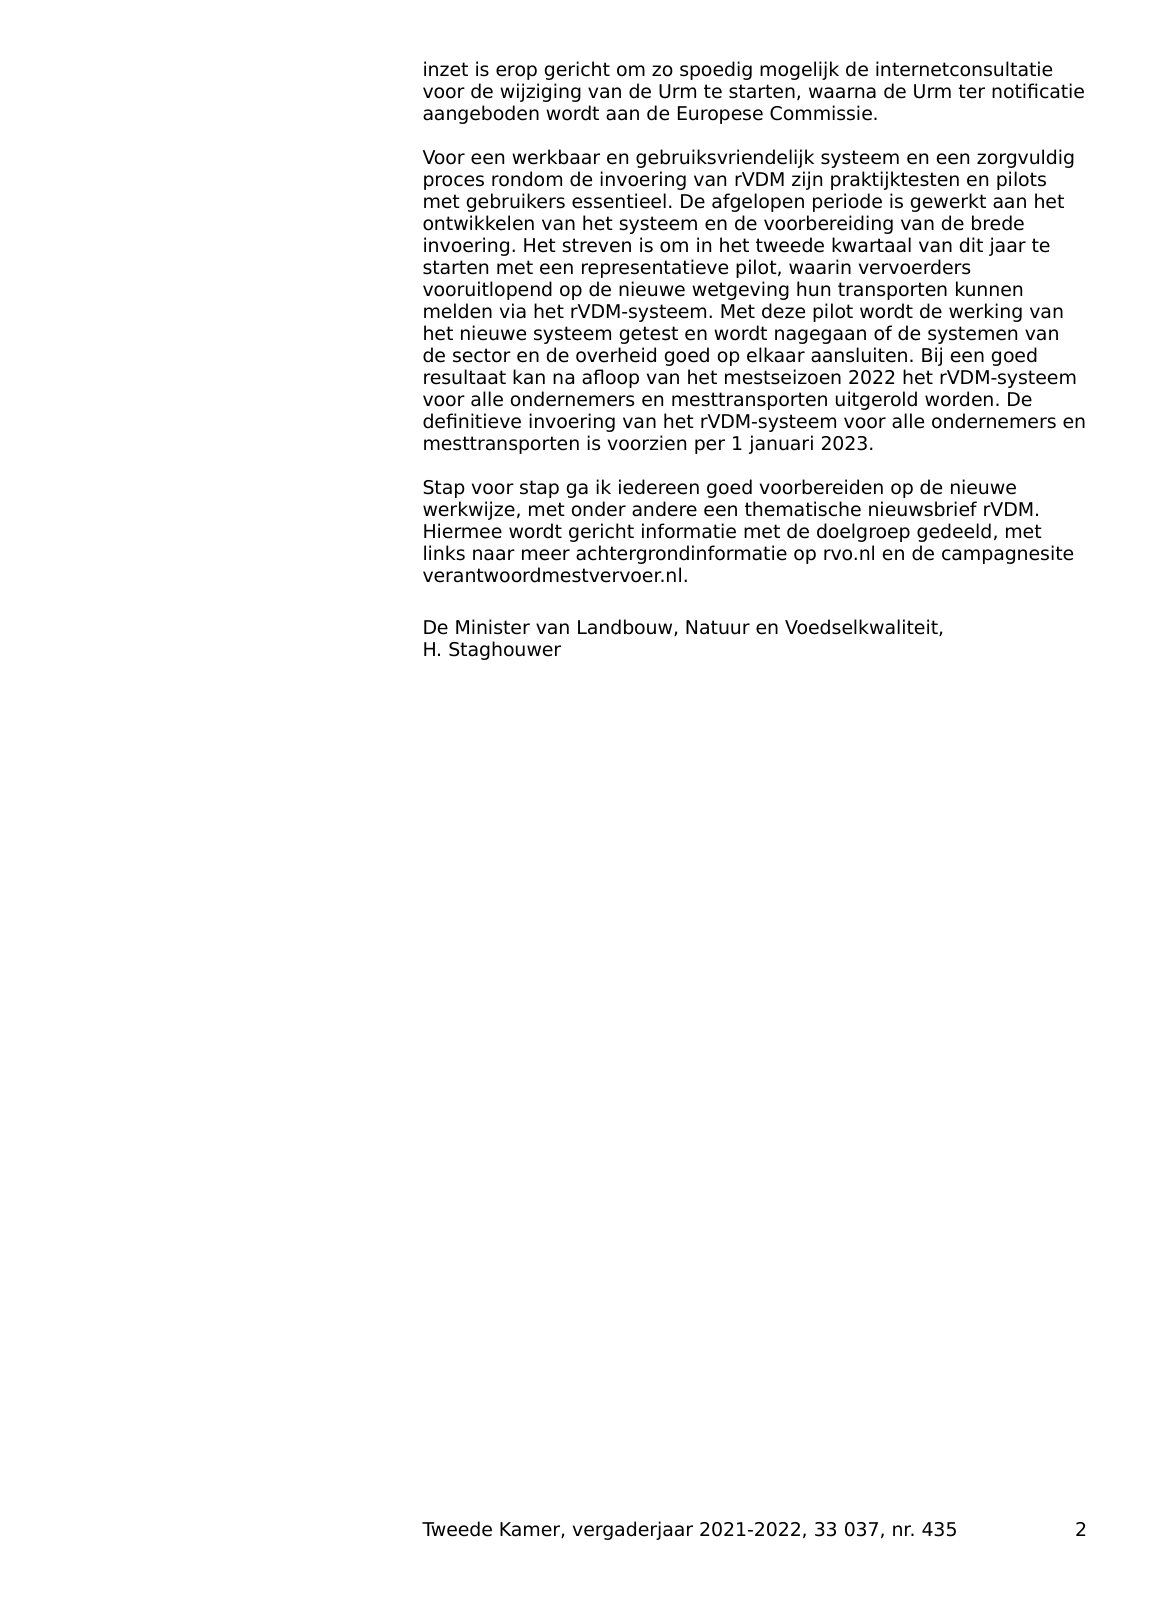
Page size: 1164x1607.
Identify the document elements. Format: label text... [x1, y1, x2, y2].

text Stap voor stap ga ik iedereen goed voorbereiden op de nieuwe werkwijze, met onder andere een thematische nieuwsbrief rVDM. Hiermee wordt gericht informatie met de doelgroep gedeeld, met links naar meer achtergrondinformatie op rvo.nl en de campagnesite verantwoordmestvervoer.nl. [422, 477, 1087, 587]
text Voor een werkbaar en gebruiksvriendelijk systeem en een zorgvuldig proces rondom de invoering van rVDM zijn praktijktesten en pilots met gebruikers essentieel. De afgelopen periode is gewerkt aan het ontwikkelen van het systeem en de voorbereiding van de brede invoering. Het streven is om in het tweede kwartaal van dit jaar te starten met een representatieve pilot, waarin vervoerders vooruitlopend op de nieuwe wetgeving hun transporten kunnen melden via het rVDM-systeem. Met deze pilot wordt de werking van het nieuwe systeem getest en wordt nagegaan of de systemen van de sector en de overheid goed op elkaar aansluiten. Bij een goed resultaat kan na afloop van het mestseizoen 2022 het rVDM-systeem voor alle ondernemers en mesttransporten uitgerold worden. De definitieve invoering van het rVDM-systeem voor alle ondernemers en mesttransporten is voorzien per 1 januari 2023. [422, 147, 1087, 455]
text De Minister van Landbouw, Natuur en Voedselkwaliteit, H. Staghouwer [422, 617, 1087, 661]
text inzet is erop gericht om zo spoedig mogelijk de internetconsultatie voor de wijziging van de Urm te starten, waarna de Urm ter notificatie aangeboden wordt aan de Europese Commissie. [422, 59, 1087, 125]
